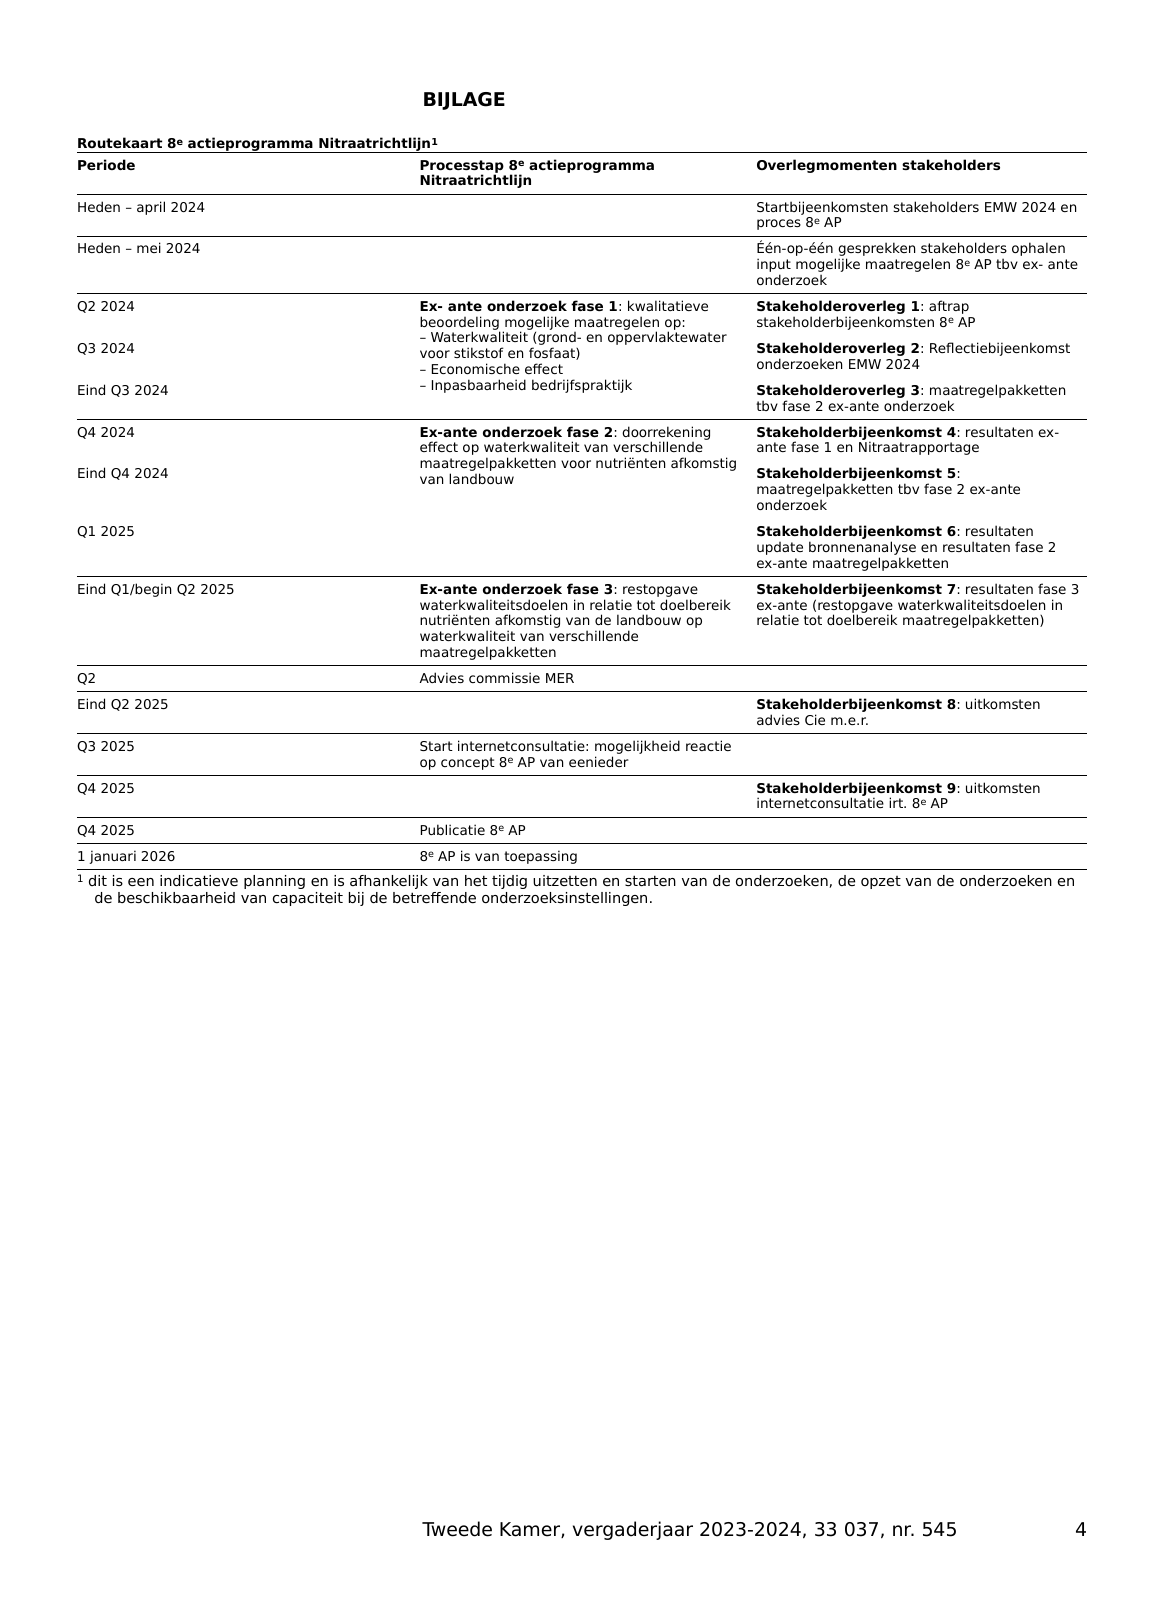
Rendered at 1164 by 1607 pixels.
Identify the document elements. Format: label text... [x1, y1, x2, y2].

table_cell [413, 776, 750, 817]
table_cell Één-op-één gesprekken stakeholders ophalen input mogelijke maatregelen 8e AP tbv ex- ante onderzoek [750, 237, 1087, 293]
table_cell Start internetconsultatie: mogelijkheid reactie op concept 8e AP van eenieder [413, 734, 750, 775]
table_cell Heden – april 2024 [77, 195, 413, 236]
table_cell 1 januari 2026 [77, 844, 413, 869]
table_cell [750, 666, 1087, 691]
table_cell Ex-ante onderzoek fase 2: doorrekening effect op waterkwaliteit van verschillende maatregelpakketten voor nutriënten afkomstig van landbouw [413, 420, 750, 576]
table_cell Eind Q1/begin Q2 2025 [77, 577, 413, 665]
table_cell Overlegmomenten stakeholders [750, 153, 1087, 194]
table_cell Stakeholderbijeenkomst 4: resultaten ex-ante fase 1 en Nitraatrapportage [750, 420, 1087, 461]
table_cell Stakeholderoverleg 1: aftrap stakeholderbijeenkomsten 8e AP [750, 294, 1087, 335]
table_cell Q4 2025 [77, 776, 413, 817]
table_cell Heden – mei 2024 [77, 237, 413, 293]
table_cell Startbijeenkomsten stakeholders EMW 2024 en proces 8e AP [750, 195, 1087, 236]
table_cell Eind Q4 2024 [77, 461, 413, 518]
table_cell Ex- ante onderzoek fase 1: kwalitatieve beoordeling mogelijke maatregelen op: – Waterkwaliteit (grond- en oppervlaktewater voor stikstof en fosfaat) – Economische effect – Inpasbaarheid bedrijfspraktijk [413, 294, 750, 419]
table_cell Eind Q2 2025 [77, 692, 413, 733]
table_header Routekaart 8e actieprogramma Nitraatrichtlijn1 [77, 136, 1087, 152]
table_cell [413, 195, 750, 236]
table_cell Stakeholderbijeenkomst 5: maatregelpakketten tbv fase 2 ex-ante onderzoek [750, 461, 1087, 518]
subtitle BIJLAGE [77, 89, 1087, 111]
table_cell [750, 818, 1087, 843]
table_cell Q2 [77, 666, 413, 691]
table_cell Q4 2025 [77, 818, 413, 843]
table_cell Stakeholderoverleg 3: maatregelpakketten tbv fase 2 ex-ante onderzoek [750, 377, 1087, 419]
table_cell Processtap 8e actieprogramma Nitraatrichtlijn [413, 153, 750, 194]
table_cell Stakeholderbijeenkomst 9: uitkomsten internetconsultatie irt. 8e AP [750, 776, 1087, 817]
table_cell 1 dit is een indicatieve planning en is afhankelijk van het tijdig uitzetten en starten van de onderzoeken, de opzet van de onderzoeken en de beschikbaarheid van capaciteit bij de betreffende onderzoeksinstellingen. [77, 870, 1087, 907]
table_cell Ex-ante onderzoek fase 3: restopgave waterkwaliteitsdoelen in relatie tot doelbereik nutriënten afkomstig van de landbouw op waterkwaliteit van verschillende maatregelpakketten [413, 577, 750, 665]
table_cell Q4 2024 [77, 420, 413, 461]
table_cell [413, 237, 750, 293]
table_cell Periode [77, 153, 413, 194]
table_cell Advies commissie MER [413, 666, 750, 691]
table_cell Q2 2024 [77, 294, 413, 335]
table_cell [750, 844, 1087, 869]
table_cell Stakeholderbijeenkomst 7: resultaten fase 3 ex-ante (restopgave waterkwaliteitsdoelen in relatie tot doelbereik maatregelpakketten) [750, 577, 1087, 665]
table_cell Stakeholderbijeenkomst 8: uitkomsten advies Cie m.e.r. [750, 692, 1087, 733]
table_cell Eind Q3 2024 [77, 377, 413, 419]
table_cell [413, 692, 750, 733]
table_cell Q3 2024 [77, 335, 413, 377]
table_cell [750, 734, 1087, 775]
table_cell Stakeholderoverleg 2: Reflectiebijeenkomst onderzoeken EMW 2024 [750, 335, 1087, 377]
table_cell 8e AP is van toepassing [413, 844, 750, 869]
table_cell Stakeholderbijeenkomst 6: resultaten update bronnenanalyse en resultaten fase 2 ex-ante maatregelpakketten [750, 518, 1087, 576]
table_cell Q1 2025 [77, 518, 413, 576]
table_cell Publicatie 8e AP [413, 818, 750, 843]
table_cell Q3 2025 [77, 734, 413, 775]
